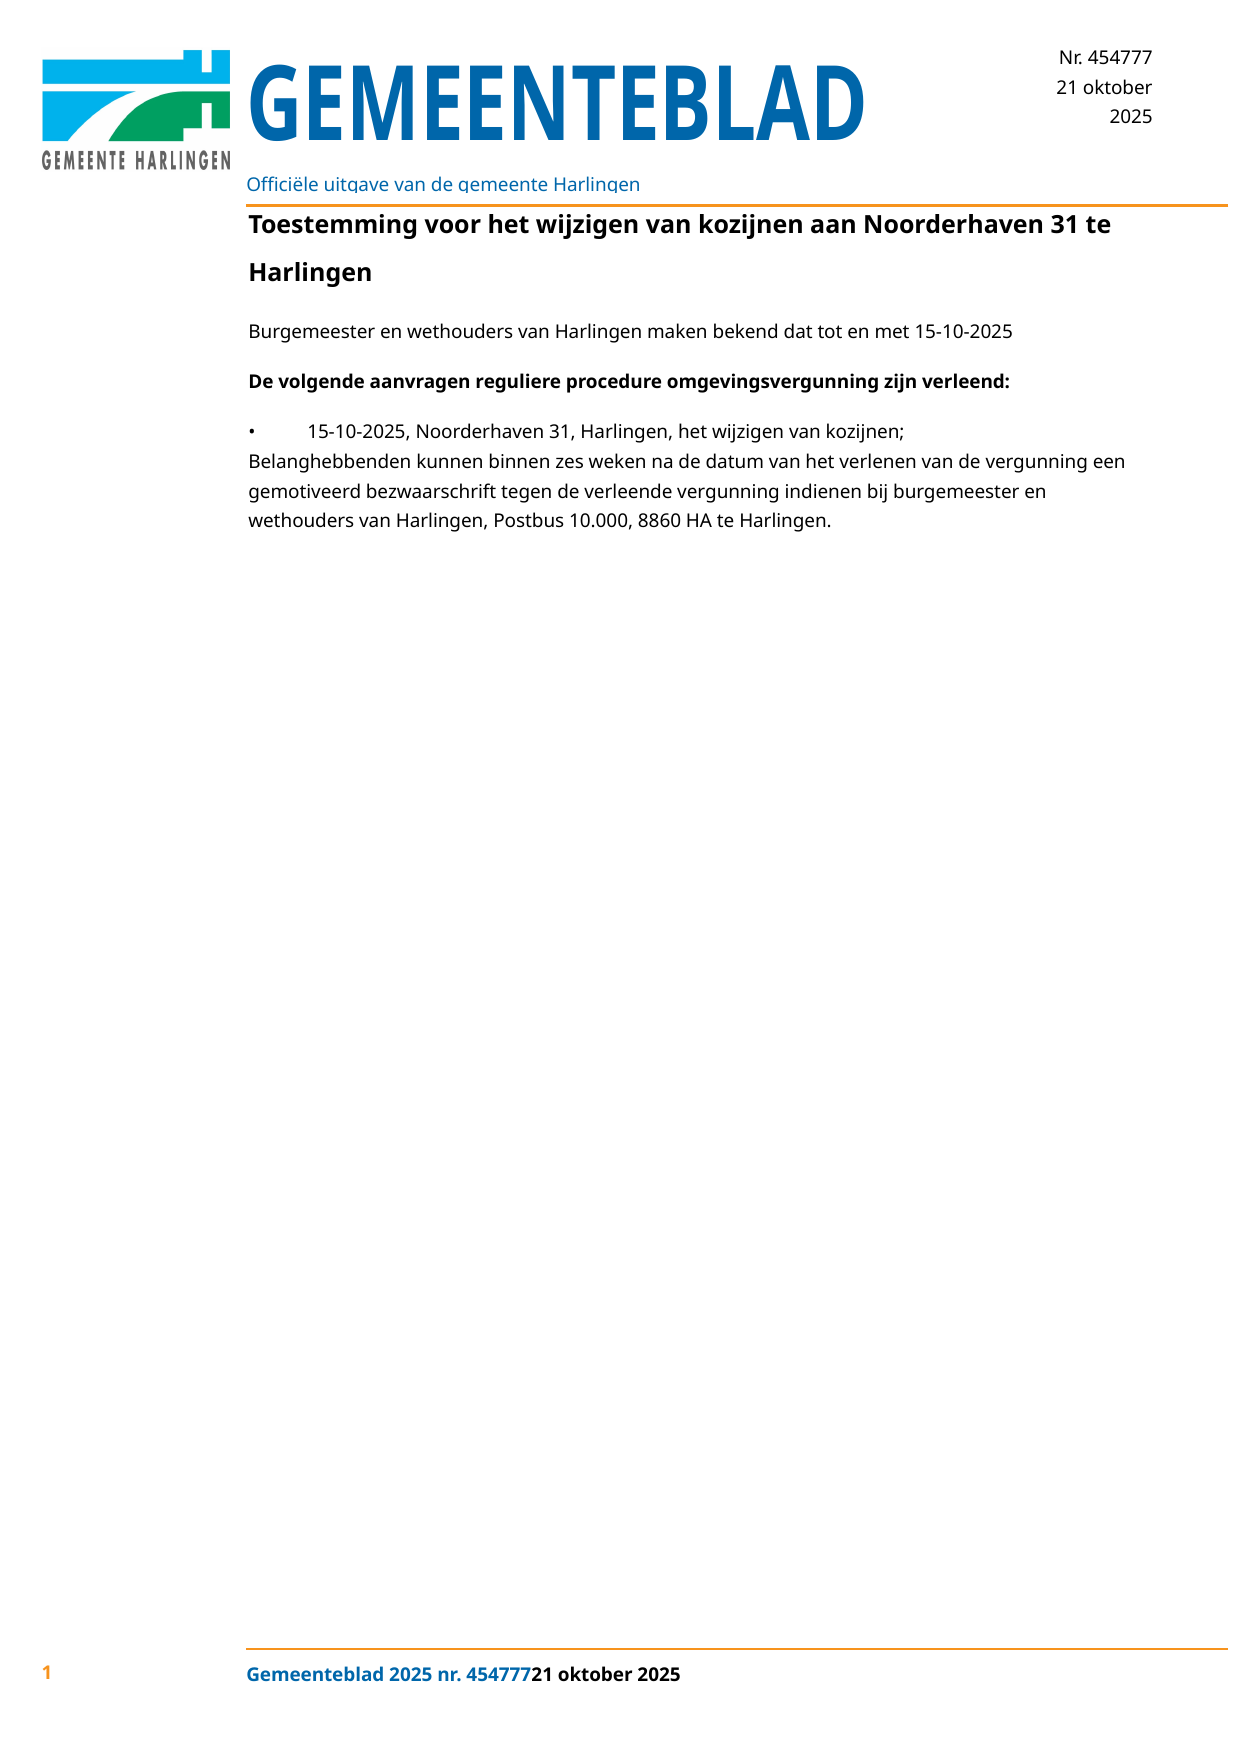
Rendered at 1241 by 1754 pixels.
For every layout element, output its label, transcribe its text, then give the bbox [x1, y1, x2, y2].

text Toestemming voor het wijzigen van kozijnen aan Noorderhaven 31 te Harlingen [248, 207, 1152, 288]
text Burgemeester en wethouders van Harlingen maken bekend dat tot en met 15-10-2025 [248, 318, 1152, 344]
text De volgende aanvragen reguliere procedure omgevingsvergunning zijn verleend: [248, 368, 1152, 394]
text Belanghebbenden kunnen binnen zes weken na de datum van het verlenen van de vergunning een gemotiveerd bezwaarschrift tegen de verleende vergunning indienen bij burgemeester en wethouders van Harlingen, Postbus 10.000, 8860 HA te Harlingen. [248, 448, 1152, 533]
list 15-10-2025, Noorderhaven 31, Harlingen, het wijzigen van kozijnen; [248, 419, 1152, 444]
picture [41, 47, 231, 172]
